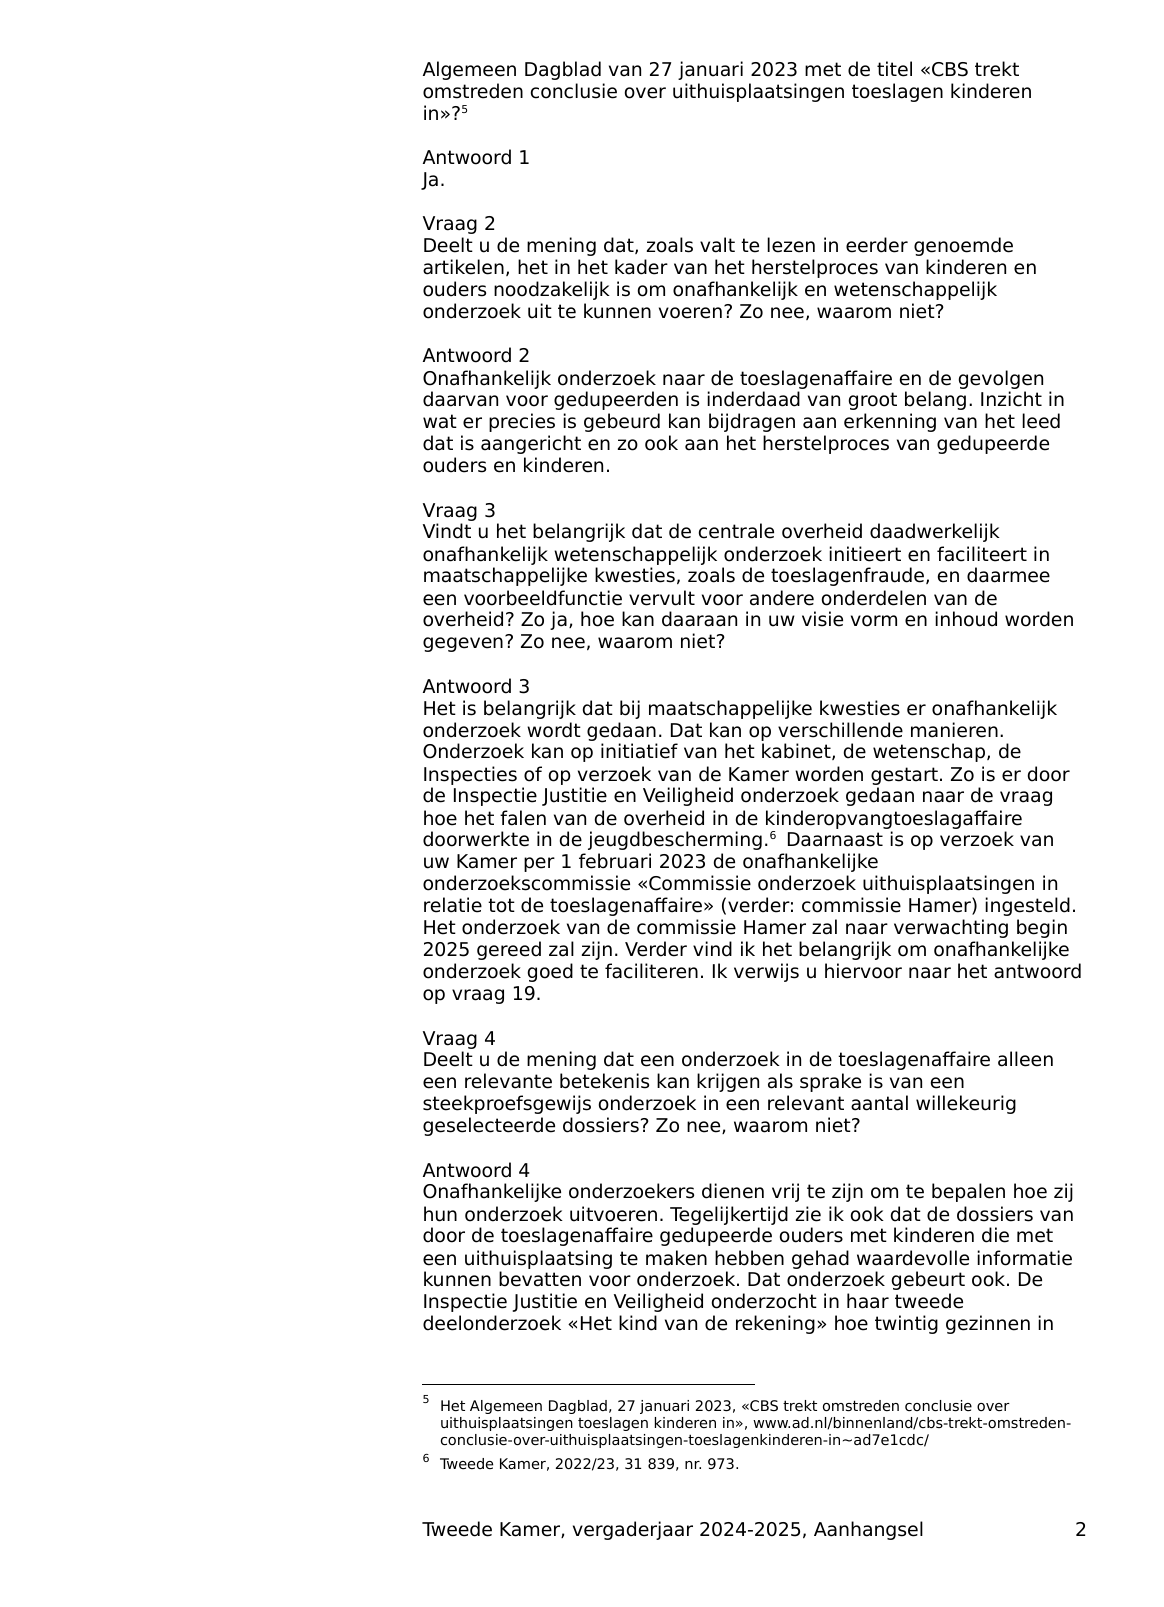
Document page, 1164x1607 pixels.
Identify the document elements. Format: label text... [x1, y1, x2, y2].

text Vraag 3 [422, 499, 1087, 521]
text Het is belangrijk dat bij maatschappelijke kwesties er onafhankelijk onderzoek wordt gedaan. Dat kan op verschillende manieren. Onderzoek kan op initiatief van het kabinet, de wetenschap, de Inspecties of op verzoek van de Kamer worden gestart. Zo is er door de Inspectie Justitie en Veiligheid onderzoek gedaan naar de vraag hoe het falen van de overheid in de kinderopvangtoeslagaffaire doorwerkte in de jeugdbescherming. Daarnaast is op verzoek van uw Kamer per 1 februari 2023 de onafhankelijke onderzoekscommissie «Commissie onderzoek uithuisplaatsingen in relatie tot de toeslagenaffaire» (verder: commissie Hamer) ingesteld. Het onderzoek van de commissie Hamer zal naar verwachting begin 2025 gereed zal zijn. Verder vind ik het belangrijk om onafhankelijke onderzoek goed te faciliteren. Ik verwijs u hiervoor naar het antwoord op vraag 19. [422, 697, 1087, 1005]
text Antwoord 4 [422, 1159, 1087, 1181]
text Ja. [422, 169, 1087, 191]
text Tweede Kamer, 2022/23, 31 839, nr. 973. [422, 1452, 1087, 1474]
text Vraag 4 [422, 1027, 1087, 1049]
text Antwoord 1 [422, 147, 1087, 169]
text Onafhankelijke onderzoekers dienen vrij te zijn om te bepalen hoe zij hun onderzoek uitvoeren. Tegelijkertijd zie ik ook dat de dossiers van door de toeslagenaffaire gedupeerde ouders met kinderen die met een uithuisplaatsing te maken hebben gehad waardevolle informatie kunnen bevatten voor onderzoek. Dat onderzoek gebeurt ook. De Inspectie Justitie en Veiligheid onderzocht in haar tweede deelonderzoek «Het kind van de rekening» hoe twintig gezinnen in [422, 1181, 1087, 1335]
text Vraag 2 [422, 213, 1087, 235]
text Deelt u de mening dat een onderzoek in de toeslagenaffaire alleen een relevante betekenis kan krijgen als sprake is van een steekproefsgewijs onderzoek in een relevant aantal willekeurig geselecteerde dossiers? Zo nee, waarom niet? [422, 1049, 1087, 1137]
text Vindt u het belangrijk dat de centrale overheid daadwerkelijk onafhankelijk wetenschappelijk onderzoek initieert en faciliteert in maatschappelijke kwesties, zoals de toeslagenfraude, en daarmee een voorbeeldfunctie vervult voor andere onderdelen van de overheid? Zo ja, hoe kan daaraan in uw visie vorm en inhoud worden gegeven? Zo nee, waarom niet? [422, 521, 1087, 653]
text Algemeen Dagblad van 27 januari 2023 met de titel «CBS trekt omstreden conclusie over uithuisplaatsingen toeslagen kinderen in»? [422, 59, 1087, 125]
text Deelt u de mening dat, zoals valt te lezen in eerder genoemde artikelen, het in het kader van het herstelproces van kinderen en ouders noodzakelijk is om onafhankelijk en wetenschappelijk onderzoek uit te kunnen voeren? Zo nee, waarom niet? [422, 235, 1087, 323]
text Antwoord 2 [422, 345, 1087, 367]
text Het Algemeen Dagblad, 27 januari 2023, «CBS trekt omstreden conclusie over uithuisplaatsingen toeslagen kinderen in», www.ad.nl/binnenland/cbs-trekt-omstreden-conclusie-over-uithuisplaatsingen-toeslagenkinderen-in~ad7e1cdc/ [422, 1393, 1087, 1449]
text Antwoord 3 [422, 676, 1087, 697]
text Onafhankelijk onderzoek naar de toeslagenaffaire en de gevolgen daarvan voor gedupeerden is inderdaad van groot belang. Inzicht in wat er precies is gebeurd kan bijdragen aan erkenning van het leed dat is aangericht en zo ook aan het herstelproces van gedupeerde ouders en kinderen. [422, 367, 1087, 477]
